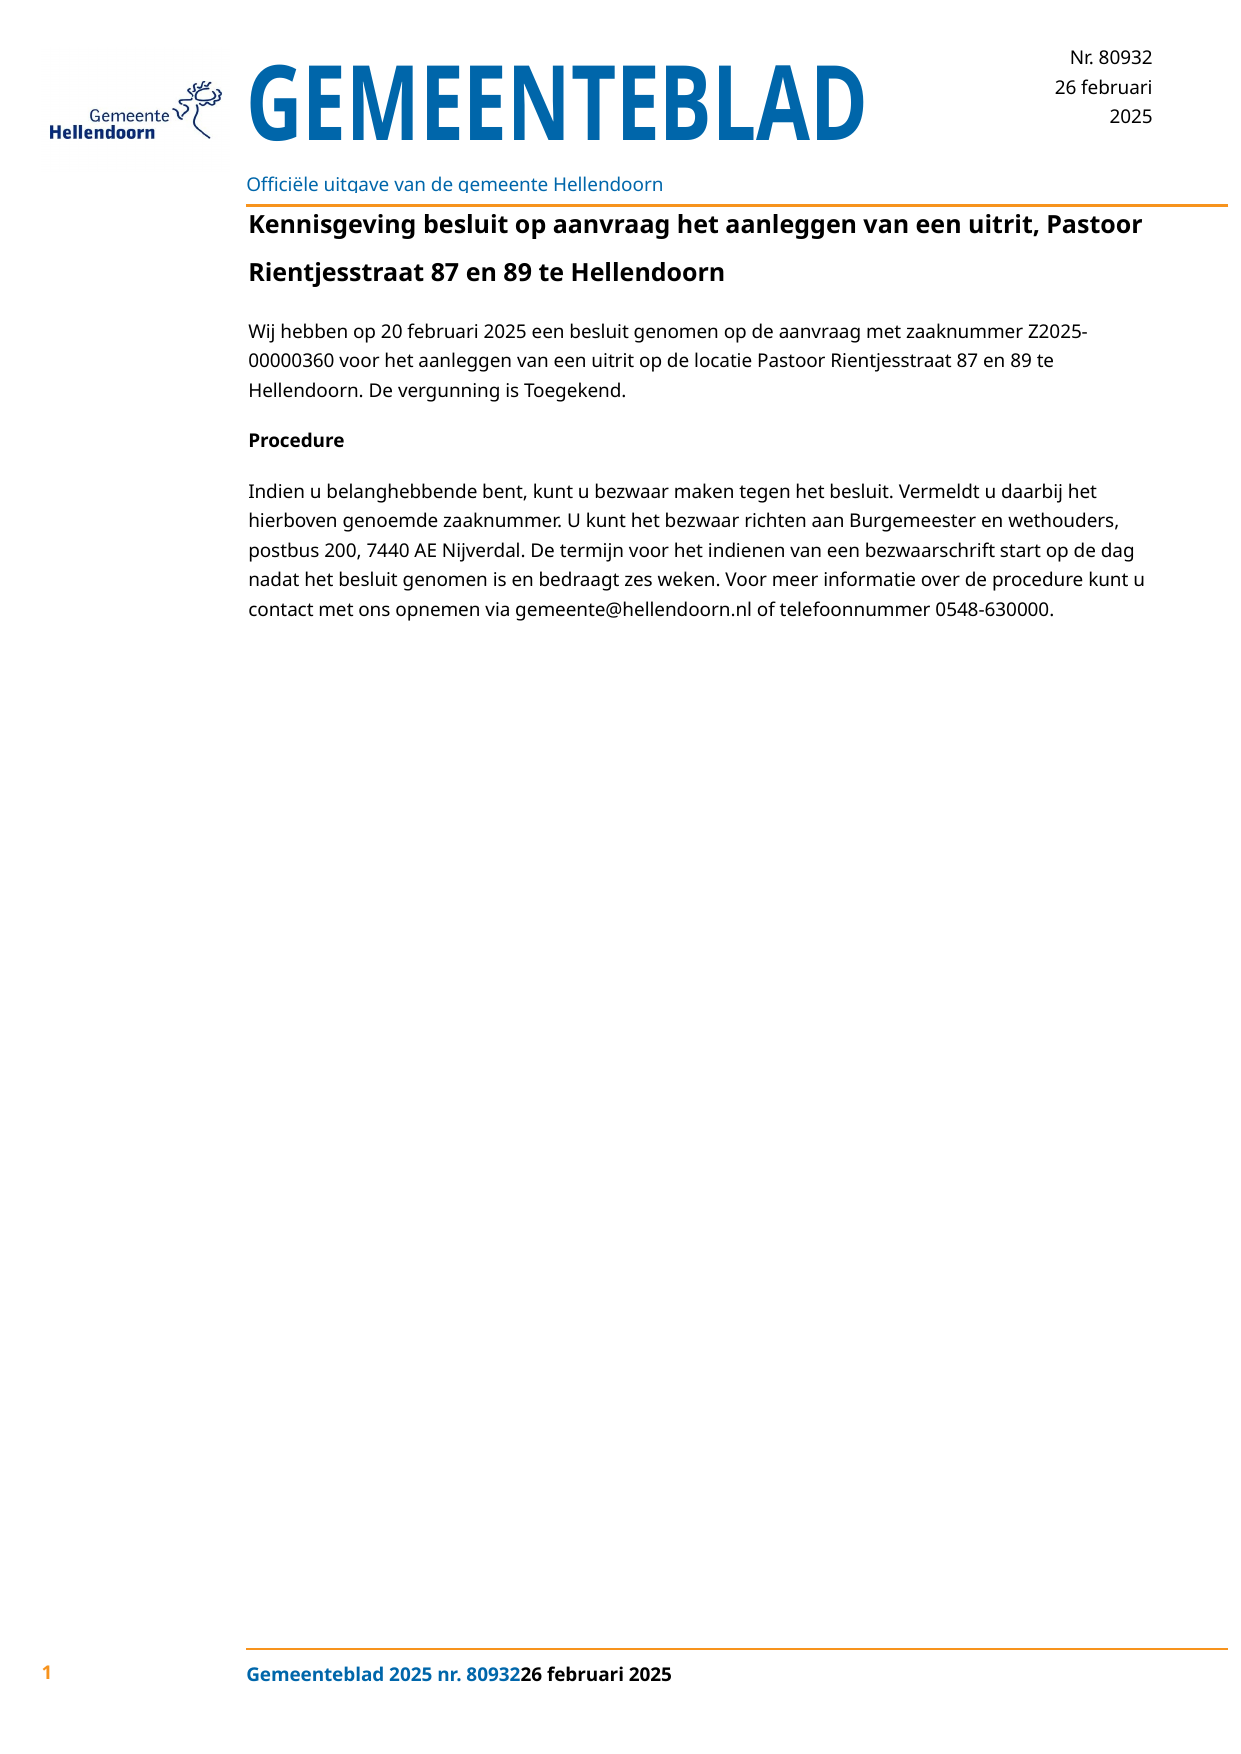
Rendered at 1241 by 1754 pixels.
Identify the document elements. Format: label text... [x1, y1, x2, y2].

text Procedure [248, 427, 1152, 453]
text Wij hebben op 20 februari 2025 een besluit genomen op de aanvraag met zaaknummer Z2025-00000360 voor het aanleggen van een uitrit op de locatie Pastoor Rientjesstraat 87 en 89 te Hellendoorn. De vergunning is Toegekend. [248, 318, 1152, 403]
picture [41, 47, 231, 172]
text Indien u belanghebbende bent, kunt u bezwaar maken tegen het besluit. Vermeldt u daarbij het hierboven genoemde zaaknummer. U kunt het bezwaar richten aan Burgemeester en wethouders, postbus 200, 7440 AE Nijverdal. De termijn voor het indienen van een bezwaarschrift start op de dag nadat het besluit genomen is en bedraagt zes weken. Voor meer informatie over de procedure kunt u contact met ons opnemen via gemeente@hellendoorn.nl of telefoonnummer 0548-630000. [248, 478, 1152, 622]
text Kennisgeving besluit op aanvraag het aanleggen van een uitrit, Pastoor Rientjesstraat 87 en 89 te Hellendoorn [248, 207, 1152, 288]
